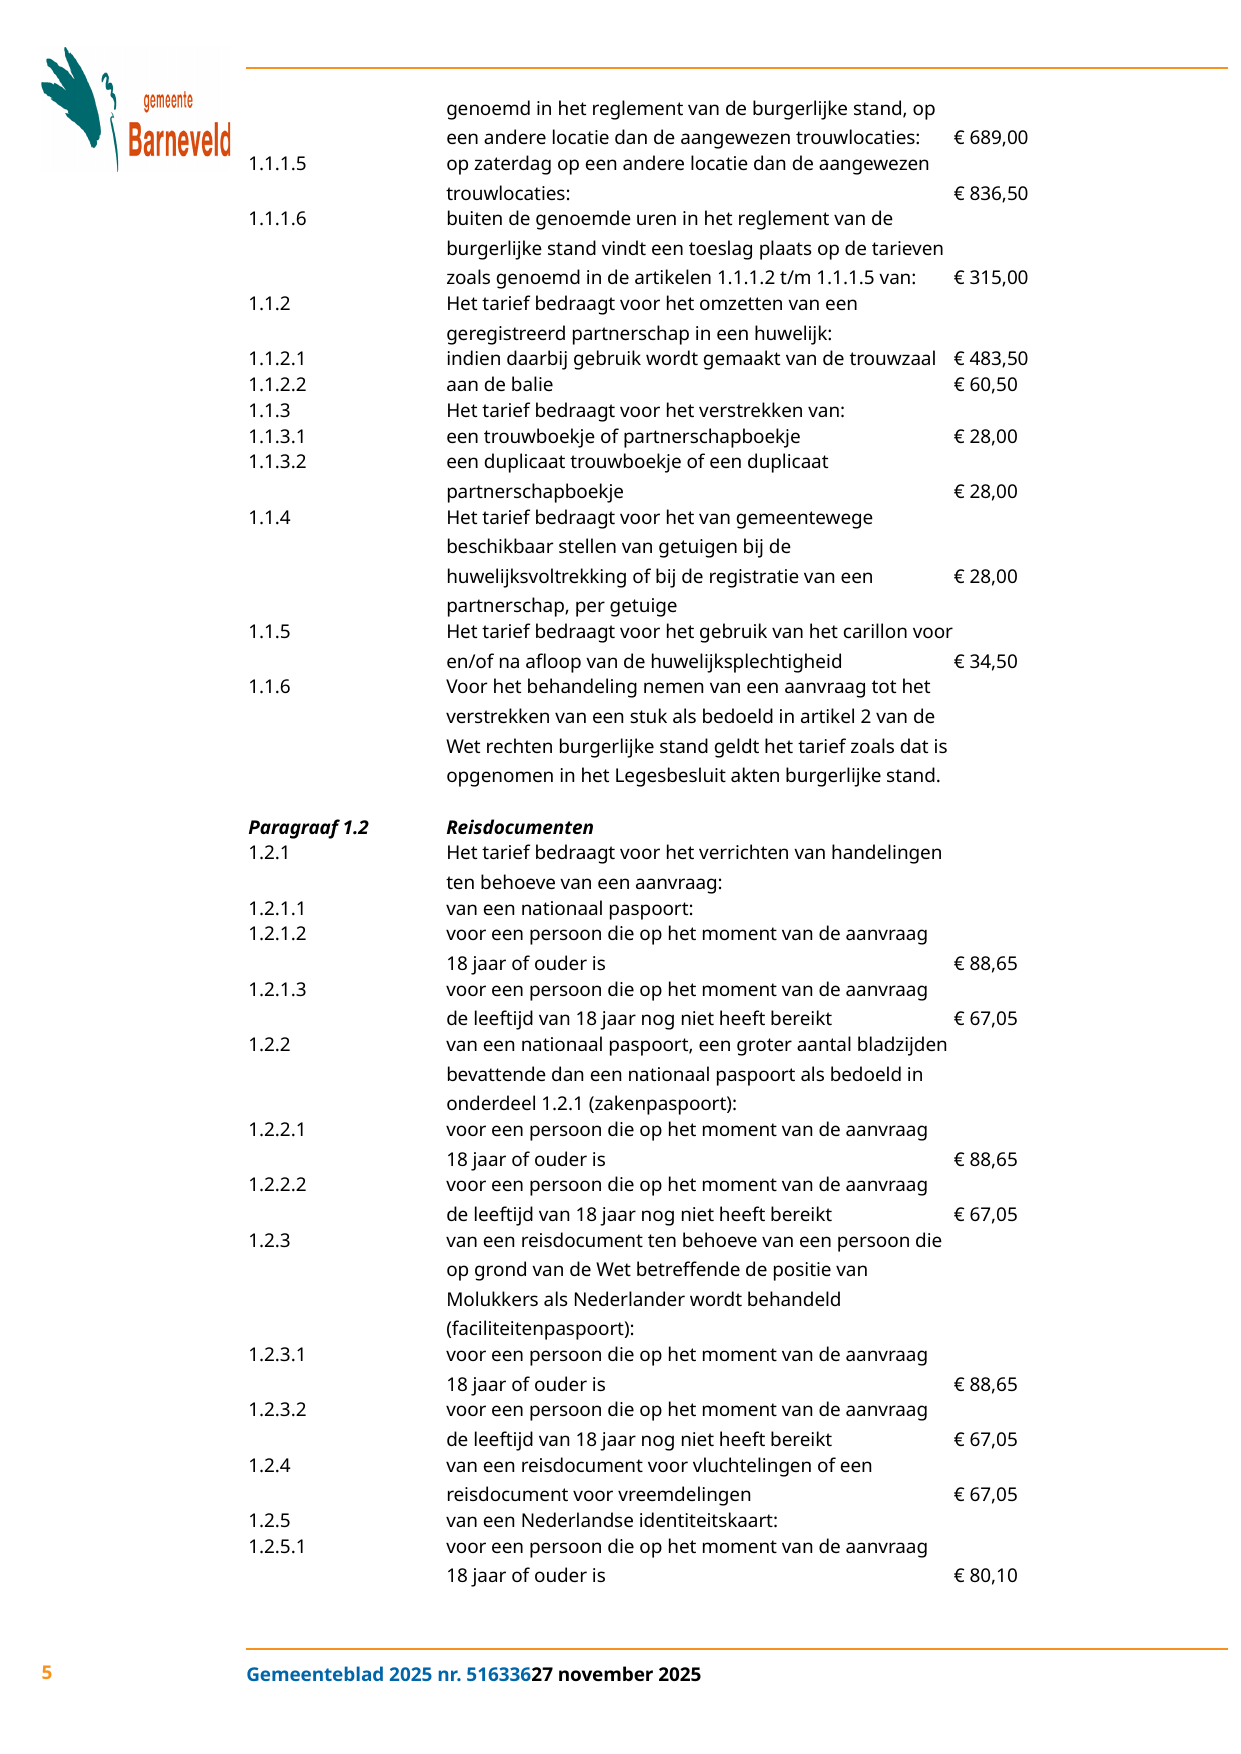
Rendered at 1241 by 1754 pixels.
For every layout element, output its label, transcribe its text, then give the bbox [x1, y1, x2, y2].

picture [41, 47, 231, 172]
table_cell een duplicaat trouwboekje of een duplicaat partnerschapboekje [446, 449, 954, 504]
table_cell € 28,00 [954, 423, 1152, 448]
table_cell van een reisdocument voor vluchtelingen of een reisdocument voor vreemdelingen [446, 1452, 954, 1507]
table_cell € 80,10 [954, 1533, 1152, 1588]
table_cell van een nationaal paspoort, een groter aantal bladzijden bevattende dan een nationaal paspoort als bedoeld in onderdeel 1.2.1 (zakenpaspoort): [446, 1031, 954, 1116]
table_cell 1.2.5 [248, 1507, 446, 1533]
table_cell voor een persoon die op het moment van de aanvraag 18 jaar of ouder is [446, 921, 954, 976]
table_cell [954, 290, 1152, 346]
table_cell indien daarbij gebruik wordt gemaakt van de trouwzaal [446, 346, 954, 371]
table_cell 1.2.2.1 [248, 1116, 446, 1171]
table_cell 1.1.1.6 [248, 205, 446, 290]
table_cell 1.1.2.2 [248, 371, 446, 397]
table_cell Het tarief bedraagt voor het verrichten van handelingen ten behoeve van een aanvraag: [446, 840, 954, 895]
table_cell 1.1.3.1 [248, 423, 446, 448]
table_cell voor een persoon die op het moment van de aanvraag 18 jaar of ouder is [446, 1341, 954, 1397]
table_cell [954, 1507, 1152, 1533]
table_cell Het tarief bedraagt voor het omzetten van een geregistreerd partnerschap in een huwelijk: [446, 290, 954, 346]
table_cell voor een persoon die op het moment van de aanvraag de leeftijd van 18 jaar nog niet heeft bereikt [446, 1171, 954, 1227]
table_cell € 60,50 [954, 371, 1152, 397]
table_cell van een nationaal paspoort: [446, 895, 954, 921]
table_cell voor een persoon die op het moment van de aanvraag 18 jaar of ouder is [446, 1116, 954, 1171]
table_cell 1.2.1.3 [248, 976, 446, 1031]
table_cell van een reisdocument ten behoeve van een persoon die op grond van de Wet betreffende de positie van Molukkers als Nederlander wordt behandeld (faciliteitenpaspoort): [446, 1227, 954, 1341]
table_cell 1.1.6 [248, 674, 446, 788]
table_cell [248, 95, 446, 150]
table_cell € 88,65 [954, 921, 1152, 976]
table_cell [954, 674, 1152, 788]
table_cell € 67,05 [954, 1171, 1152, 1227]
table_cell genoemd in het reglement van de burgerlijke stand, op een andere locatie dan de aangewezen trouwlocaties: [446, 95, 954, 150]
table_cell [954, 788, 1152, 814]
table_cell 1.1.3 [248, 397, 446, 423]
table_cell 1.2.1 [248, 840, 446, 895]
table_cell € 28,00 [954, 449, 1152, 504]
table_cell [248, 788, 446, 814]
table_cell € 67,05 [954, 1452, 1152, 1507]
table_cell € 315,00 [954, 205, 1152, 290]
table_cell 1.1.2.1 [248, 346, 446, 371]
table_cell [954, 397, 1152, 423]
table_cell 1.1.4 [248, 504, 446, 618]
table_cell € 88,65 [954, 1341, 1152, 1397]
table_cell 1.2.2.2 [248, 1171, 446, 1227]
table_cell 1.1.2 [248, 290, 446, 346]
table_cell € 88,65 [954, 1116, 1152, 1171]
table_cell een trouwboekje of partnerschapboekje [446, 423, 954, 448]
table_cell Voor het behandeling nemen van een aanvraag tot het verstrekken van een stuk als bedoeld in artikel 2 van de Wet rechten burgerlijke stand geldt het tarief zoals dat is opgenomen in het Legesbesluit akten burgerlijke stand. [446, 674, 954, 788]
table_cell 1.2.3.1 [248, 1341, 446, 1397]
table_cell € 689,00 [954, 95, 1152, 150]
table_cell voor een persoon die op het moment van de aanvraag 18 jaar of ouder is [446, 1533, 954, 1588]
table_cell buiten de genoemde uren in het reglement van de burgerlijke stand vindt een toeslag plaats op de tarieven zoals genoemd in de artikelen 1.1.1.2 t/m 1.1.1.5 van: [446, 205, 954, 290]
table_cell € 28,00 [954, 504, 1152, 618]
table_cell voor een persoon die op het moment van de aanvraag de leeftijd van 18 jaar nog niet heeft bereikt [446, 976, 954, 1031]
table_cell 1.2.3.2 [248, 1397, 446, 1452]
table_cell 1.1.1.5 [248, 150, 446, 205]
table_cell € 67,05 [954, 1397, 1152, 1452]
table_cell [954, 1227, 1152, 1341]
table_cell 1.2.3 [248, 1227, 446, 1341]
table_cell € 836,50 [954, 150, 1152, 205]
table_cell 1.2.1.2 [248, 921, 446, 976]
table_cell van een Nederlandse identiteitskaart: [446, 1507, 954, 1533]
table_cell 1.1.3.2 [248, 449, 446, 504]
table_cell € 483,50 [954, 346, 1152, 371]
table_cell € 67,05 [954, 976, 1152, 1031]
table_cell [954, 1031, 1152, 1116]
table_cell € 34,50 [954, 618, 1152, 674]
table_cell Het tarief bedraagt voor het verstrekken van: [446, 397, 954, 423]
table_cell 1.2.1.1 [248, 895, 446, 921]
table_cell aan de balie [446, 371, 954, 397]
table_cell 1.2.4 [248, 1452, 446, 1507]
table_cell voor een persoon die op het moment van de aanvraag de leeftijd van 18 jaar nog niet heeft bereikt [446, 1397, 954, 1452]
table_cell 1.2.5.1 [248, 1533, 446, 1588]
table_cell Reisdocumenten [446, 814, 954, 839]
table_cell 1.2.2 [248, 1031, 446, 1116]
table_cell op zaterdag op een andere locatie dan de aangewezen trouwlocaties: [446, 150, 954, 205]
table_cell Het tarief bedraagt voor het van gemeentewege beschikbaar stellen van getuigen bij de huwelijksvoltrekking of bij de registratie van een partnerschap, per getuige [446, 504, 954, 618]
table_cell [954, 840, 1152, 895]
table_cell [954, 895, 1152, 921]
table_cell [446, 788, 954, 814]
table_cell 1.1.5 [248, 618, 446, 674]
table_cell Paragraaf 1.2 [248, 814, 446, 839]
table_cell Het tarief bedraagt voor het gebruik van het carillon voor en/of na afloop van de huwelijksplechtigheid [446, 618, 954, 674]
table_cell [954, 814, 1152, 839]
